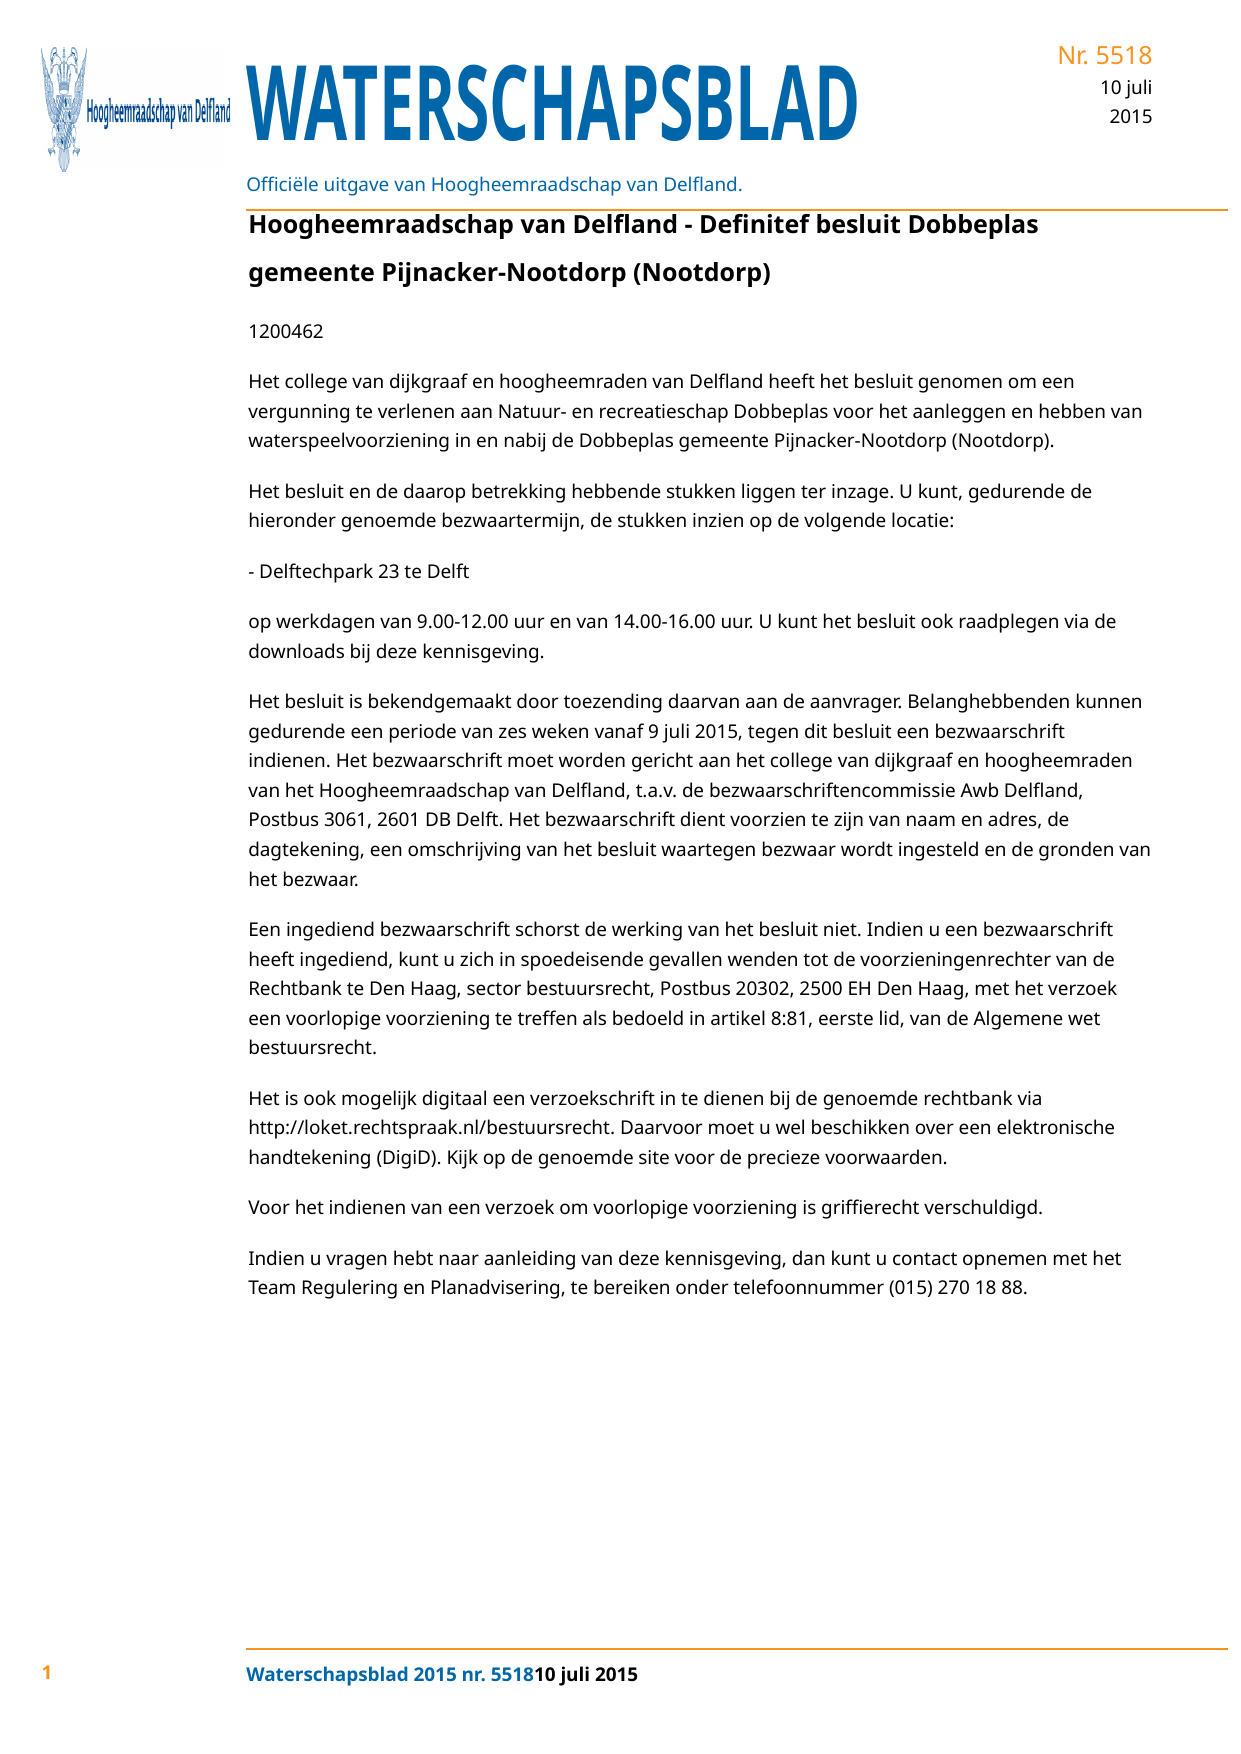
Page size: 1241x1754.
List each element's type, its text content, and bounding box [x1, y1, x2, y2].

text op werkdagen van 9.00-12.00 uur en van 14.00-16.00 uur. U kunt het besluit ook raadplegen via de downloads bij deze kennisgeving. [248, 608, 1152, 664]
text Hoogheemraadschap van Delfland - Definitef besluit Dobbeplas gemeente Pijnacker-Nootdorp (Nootdorp) [248, 211, 1152, 288]
text - Delftechpark 23 te Delft [248, 558, 1152, 584]
text 1200462 [248, 318, 1152, 344]
text Het college van dijkgraaf en hoogheemraden van Delfland heeft het besluit genomen om een vergunning te verlenen aan Natuur- en recreatieschap Dobbeplas voor het aanleggen en hebben van waterspeelvoorziening in en nabij de Dobbeplas gemeente Pijnacker-Nootdorp (Nootdorp). [248, 368, 1152, 453]
text Indien u vragen hebt naar aanleiding van deze kennisgeving, dan kunt u contact opnemen met het Team Regulering en Planadvisering, te bereiken onder telefoonnummer (015) 270 18 88. [248, 1245, 1152, 1300]
text Het besluit is bekendgemaakt door toezending daarvan aan de aanvrager. Belanghebbenden kunnen gedurende een periode van zes weken vanaf 9 juli 2015, tegen dit besluit een bezwaarschrift indienen. Het bezwaarschrift moet worden gericht aan het college van dijkgraaf en hoogheemraden van het Hoogheemraadschap van Delfland, t.a.v. de bezwaarschriftencommissie Awb Delfland, Postbus 3061, 2601 DB Delft. Het bezwaarschrift dient voorzien te zijn van naam en adres, de dagtekening, een omschrijving van het besluit waartegen bezwaar wordt ingesteld en de gronden van het bezwaar. [248, 688, 1152, 892]
text Een ingediend bezwaarschrift schorst de werking van het besluit niet. Indien u een bezwaarschrift heeft ingediend, kunt u zich in spoedeisende gevallen wenden tot de voorzieningenrechter van de Rechtbank te Den Haag, sector bestuursrecht, Postbus 20302, 2500 EH Den Haag, met het verzoek een voorlopige voorziening te treffen als bedoeld in artikel 8:81, eerste lid, van de Algemene wet bestuursrecht. [248, 916, 1152, 1060]
text Het is ook mogelijk digitaal een verzoekschrift in te dienen bij de genoemde rechtbank via http://loket.rechtspraak.nl/bestuursrecht. Daarvoor moet u wel beschikken over een elektronische handtekening (DigiD). Kijk op de genoemde site voor de precieze voorwaarden. [248, 1085, 1152, 1170]
picture [41, 47, 231, 172]
text Het besluit en de daarop betrekking hebbende stukken liggen ter inzage. U kunt, gedurende de hieronder genoemde bezwaartermijn, de stukken inzien op de volgende locatie: [248, 478, 1152, 533]
text Voor het indienen van een verzoek om voorlopige voorziening is griffierecht verschuldigd. [248, 1194, 1152, 1220]
